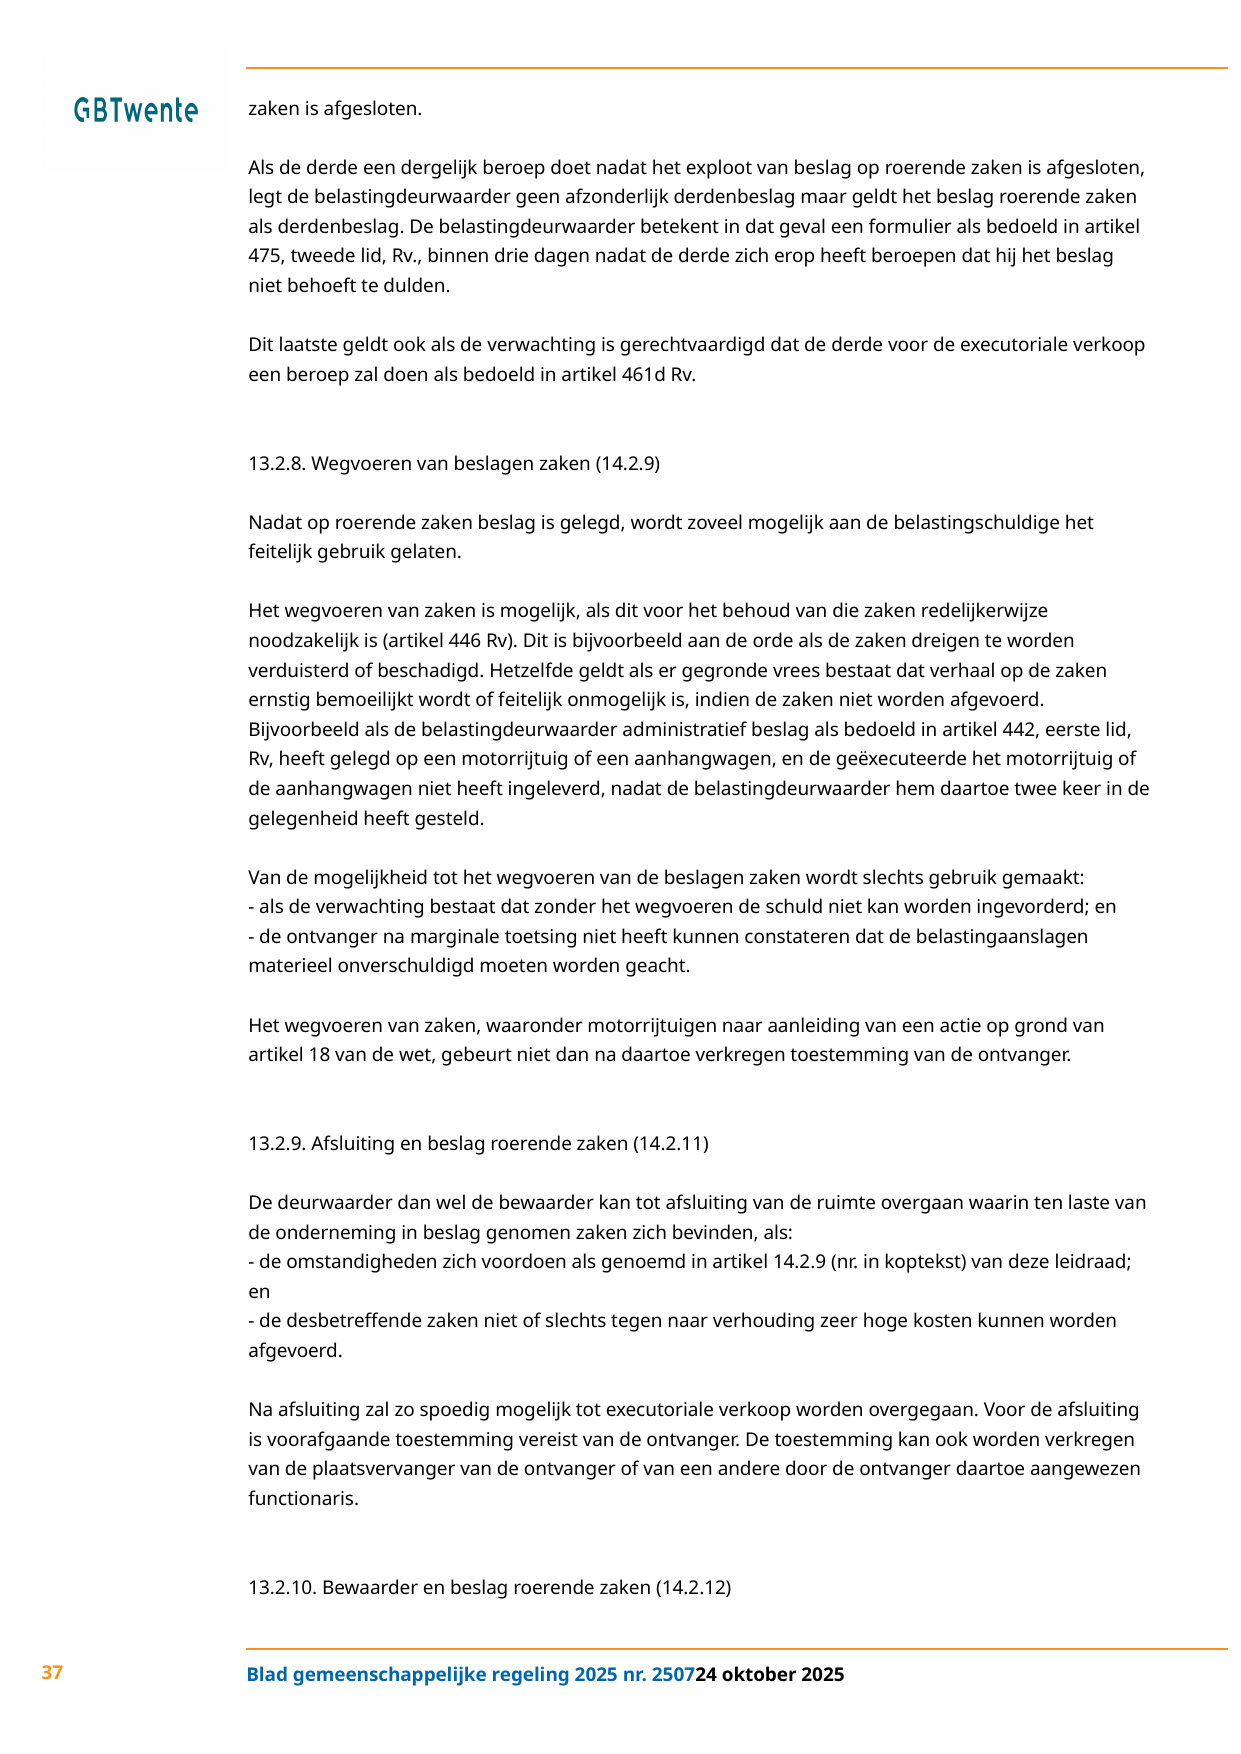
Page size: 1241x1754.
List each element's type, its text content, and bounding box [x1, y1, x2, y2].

text Het wegvoeren van zaken, waaronder motorrijtuigen naar aanleiding van een actie op grond van artikel 18 van de wet, gebeurt niet dan na daartoe verkregen toestemming van de ontvanger. [248, 1012, 1152, 1067]
text - de omstandigheden zich voordoen als genoemd in artikel 14.2.9 (nr. in koptekst) van deze leidraad; en [248, 1248, 1152, 1304]
text Na afsluiting zal zo spoedig mogelijk tot executoriale verkoop worden overgegaan. Voor de afsluiting is voorafgaande toestemming vereist van de ontvanger. De toestemming kan ook worden verkregen van de plaatsvervanger van de ontvanger of van een andere door de ontvanger daartoe aangewezen functionaris. [248, 1396, 1152, 1511]
text Als de derde een dergelijk beroep doet nadat het exploot van beslag op roerende zaken is afgesloten, legt de belastingdeurwaarder geen afzonderlijk derdenbeslag maar geldt het beslag roerende zaken als derdenbeslag. De belastingdeurwaarder betekent in dat geval een formulier als bedoeld in artikel 475, tweede lid, Rv., binnen drie dagen nadat de derde zich erop heeft beroepen dat hij het beslag niet behoeft te dulden. [248, 154, 1152, 298]
text - de ontvanger na marginale toetsing niet heeft kunnen constateren dat de belastingaanslagen materieel onverschuldigd moeten worden geacht. [248, 923, 1152, 978]
text Nadat op roerende zaken beslag is gelegd, wordt zoveel mogelijk aan de belastingschuldige het feitelijk gebruik gelaten. [248, 509, 1152, 564]
text De deurwaarder dan wel de bewaarder kan tot afsluiting van de ruimte overgaan waarin ten laste van de onderneming in beslag genomen zaken zich bevinden, als: [248, 1189, 1152, 1245]
text 13.2.10. Bewaarder en beslag roerende zaken (14.2.12) [248, 1574, 1152, 1600]
text 13.2.8. Wegvoeren van beslagen zaken (14.2.9) [248, 450, 1152, 476]
text zaken is afgesloten. [248, 95, 1152, 121]
text Van de mogelijkheid tot het wegvoeren van de beslagen zaken wordt slechts gebruik gemaakt: [248, 864, 1152, 890]
text - de desbetreffende zaken niet of slechts tegen naar verhouding zeer hoge kosten kunnen worden afgevoerd. [248, 1308, 1152, 1363]
text 13.2.9. Afsluiting en beslag roerende zaken (14.2.11) [248, 1130, 1152, 1156]
text Het wegvoeren van zaken is mogelijk, als dit voor het behoud van die zaken redelijkerwijze noodzakelijk is (artikel 446 Rv). Dit is bijvoorbeeld aan de orde als de zaken dreigen te worden verduisterd of beschadigd. Hetzelfde geldt als er gegronde vrees bestaat dat verhaal op de zaken ernstig bemoeilijkt wordt of feitelijk onmogelijk is, indien de zaken niet worden afgevoerd. Bijvoorbeeld als de belastingdeurwaarder administratief beslag als bedoeld in artikel 442, eerste lid, Rv, heeft gelegd op een motorrijtuig of een aanhangwagen, en de geëxecuteerde het motorrijtuig of de aanhangwagen niet heeft ingeleverd, nadat de belastingdeurwaarder hem daartoe twee keer in de gelegenheid heeft gesteld. [248, 598, 1152, 831]
text - als de verwachting bestaat dat zonder het wegvoeren de schuld niet kan worden ingevorderd; en [248, 893, 1152, 919]
text Dit laatste geldt ook als de verwachting is gerechtvaardigd dat de derde voor de executoriale verkoop een beroep zal doen als bedoeld in artikel 461d Rv. [248, 331, 1152, 387]
picture [41, 47, 231, 172]
